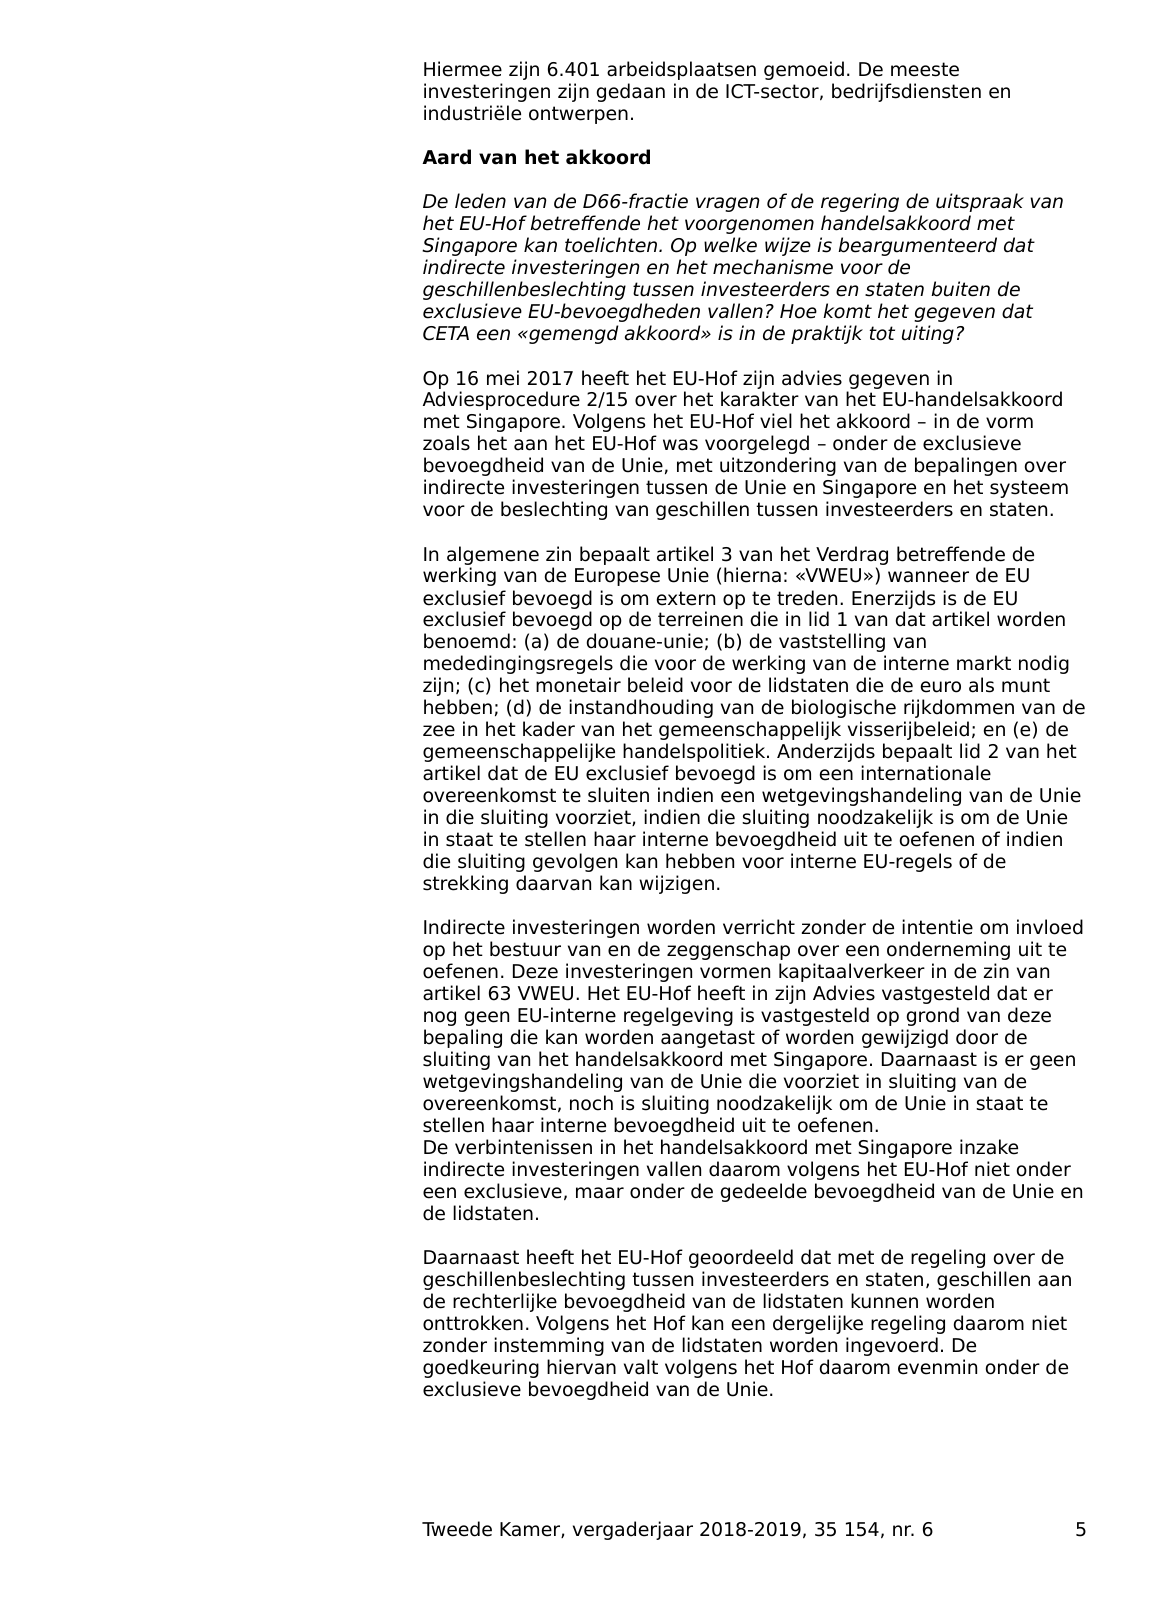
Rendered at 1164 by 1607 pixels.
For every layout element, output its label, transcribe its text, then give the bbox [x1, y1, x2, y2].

text Hiermee zijn 6.401 arbeidsplaatsen gemoeid. De meeste investeringen zijn gedaan in de ICT-sector, bedrijfsdiensten en industriële ontwerpen. [422, 59, 1087, 125]
text Op 16 mei 2017 heeft het EU-Hof zijn advies gegeven in Adviesprocedure 2/15 over het karakter van het EU-handelsakkoord met Singapore. Volgens het EU-Hof viel het akkoord – in de vorm zoals het aan het EU-Hof was voorgelegd – onder de exclusieve bevoegdheid van de Unie, met uitzondering van de bepalingen over indirecte investeringen tussen de Unie en Singapore en het systeem voor de beslechting van geschillen tussen investeerders en staten. [422, 367, 1087, 521]
text De verbintenissen in het handelsakkoord met Singapore inzake indirecte investeringen vallen daarom volgens het EU-Hof niet onder een exclusieve, maar onder de gedeelde bevoegdheid van de Unie en de lidstaten. [422, 1137, 1087, 1225]
text In algemene zin bepaalt artikel 3 van het Verdrag betreffende de werking van de Europese Unie (hierna: «VWEU») wanneer de EU exclusief bevoegd is om extern op te treden. Enerzijds is de EU exclusief bevoegd op de terreinen die in lid 1 van dat artikel worden benoemd: (a) de douane-unie; (b) de vaststelling van mededingingsregels die voor de werking van de interne markt nodig zijn; (c) het monetair beleid voor de lidstaten die de euro als munt hebben; (d) de instandhouding van de biologische rijkdommen van de zee in het kader van het gemeenschappelijk visserijbeleid; en (e) de gemeenschappelijke handelspolitiek. Anderzijds bepaalt lid 2 van het artikel dat de EU exclusief bevoegd is om een internationale overeenkomst te sluiten indien een wetgevingshandeling van de Unie in die sluiting voorziet, indien die sluiting noodzakelijk is om de Unie in staat te stellen haar interne bevoegdheid uit te oefenen of indien die sluiting gevolgen kan hebben voor interne EU-regels of de strekking daarvan kan wijzigen. [422, 543, 1087, 895]
subtitle Aard van het akkoord [422, 147, 1087, 169]
text Indirecte investeringen worden verricht zonder de intentie om invloed op het bestuur van en de zeggenschap over een onderneming uit te oefenen. Deze investeringen vormen kapitaalverkeer in de zin van artikel 63 VWEU. Het EU-Hof heeft in zijn Advies vastgesteld dat er nog geen EU-interne regelgeving is vastgesteld op grond van deze bepaling die kan worden aangetast of worden gewijzigd door de sluiting van het handelsakkoord met Singapore. Daarnaast is er geen wetgevingshandeling van de Unie die voorziet in sluiting van de overeenkomst, noch is sluiting noodzakelijk om de Unie in staat te stellen haar interne bevoegdheid uit te oefenen. [422, 917, 1087, 1137]
text Daarnaast heeft het EU-Hof geoordeeld dat met de regeling over de geschillenbeslechting tussen investeerders en staten, geschillen aan de rechterlijke bevoegdheid van de lidstaten kunnen worden onttrokken. Volgens het Hof kan een dergelijke regeling daarom niet zonder instemming van de lidstaten worden ingevoerd. De goedkeuring hiervan valt volgens het Hof daarom evenmin onder de exclusieve bevoegdheid van de Unie. [422, 1247, 1087, 1401]
text De leden van de D66-fractie vragen of de regering de uitspraak van het EU-Hof betreffende het voorgenomen handelsakkoord met Singapore kan toelichten. Op welke wijze is beargumenteerd dat indirecte investeringen en het mechanisme voor de geschillenbeslechting tussen investeerders en staten buiten de exclusieve EU-bevoegdheden vallen? Hoe komt het gegeven dat CETA een «gemengd akkoord» is in de praktijk tot uiting? [422, 191, 1087, 345]
